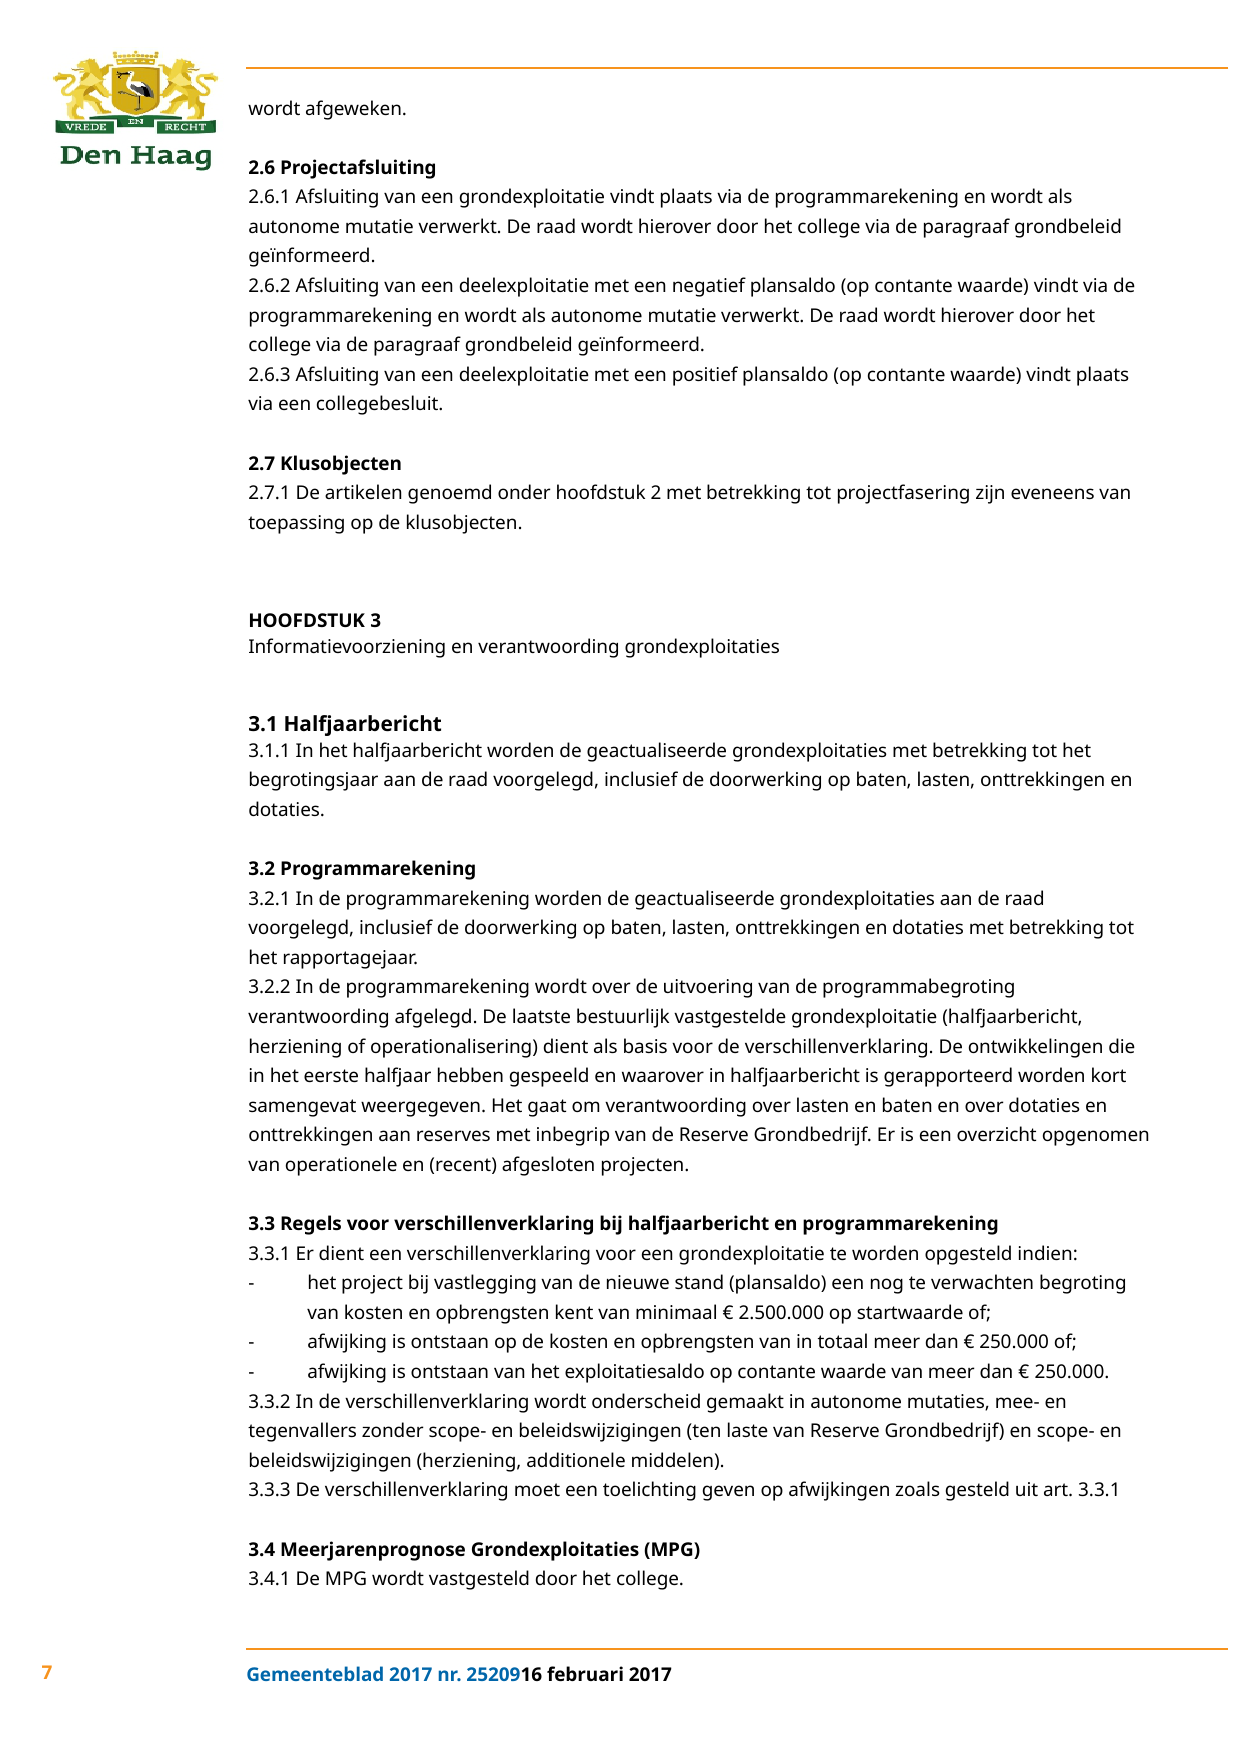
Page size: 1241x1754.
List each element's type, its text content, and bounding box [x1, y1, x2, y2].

text 2.6.1 Afsluiting van een grondexploitatie vindt plaats via de programmarekening en wordt als autonome mutatie verwerkt. De raad wordt hierover door het college via de paragraaf grondbeleid geïnformeerd. [248, 183, 1152, 268]
text 3.2.1 In de programmarekening worden de geactualiseerde grondexploitaties aan de raad voorgelegd, inclusief de doorwerking op baten, lasten, onttrekkingen en dotaties met betrekking tot het rapportagejaar. [248, 885, 1152, 970]
picture [41, 47, 231, 172]
text 2.6.2 Afsluiting van een deelexploitatie met een negatief plansaldo (op contante waarde) vindt via de programmarekening en wordt als autonome mutatie verwerkt. De raad wordt hierover door het college via de paragraaf grondbeleid geïnformeerd. [248, 272, 1152, 357]
text 3.2 Programmarekening [248, 855, 1152, 881]
text 2.7 Klusobjecten [248, 450, 1152, 476]
text 3.1 Halfjaarbericht [248, 709, 1152, 737]
list afwijking is ontstaan van het exploitatiesaldo op contante waarde van meer dan € 250.000. [248, 1358, 1152, 1384]
list afwijking is ontstaan op de kosten en opbrengsten van in totaal meer dan € 250.000 of; [248, 1329, 1152, 1354]
list het project bij vastlegging van de nieuwe stand (plansaldo) een nog te verwachten begroting van kosten en opbrengsten kent van minimaal € 2.500.000 op startwaarde of; [248, 1269, 1152, 1325]
text Informatievoorziening en verantwoording grondexploitaties [248, 633, 1152, 659]
text 2.7.1 De artikelen genoemd onder hoofdstuk 2 met betrekking tot projectfasering zijn eveneens van toepassing op de klusobjecten. [248, 479, 1152, 535]
text 2.6 Projectafsluiting [248, 154, 1152, 180]
text HOOFDSTUK 3 [248, 605, 1152, 633]
text 3.2.2 In de programmarekening wordt over de uitvoering van de programmabegroting verantwoording afgelegd. De laatste bestuurlijk vastgestelde grondexploitatie (halfjaarbericht, herziening of operationalisering) dient als basis voor de verschillenverklaring. De ontwikkelingen die in het eerste halfjaar hebben gespeeld en waarover in halfjaarbericht is gerapporteerd worden kort samengevat weergegeven. Het gaat om verantwoording over lasten en baten en over dotaties en onttrekkingen aan reserves met inbegrip van de Reserve Grondbedrijf. Er is een overzicht opgenomen van operationele en (recent) afgesloten projecten. [248, 974, 1152, 1177]
text wordt afgeweken. [248, 95, 1152, 121]
text 2.6.3 Afsluiting van een deelexploitatie met een positief plansaldo (op contante waarde) vindt plaats via een collegebesluit. [248, 361, 1152, 416]
text 3.3.3 De verschillenverklaring moet een toelichting geven op afwijkingen zoals gesteld uit art. 3.3.1 [248, 1477, 1152, 1502]
text 3.1.1 In het halfjaarbericht worden de geactualiseerde grondexploitaties met betrekking tot het begrotingsjaar aan de raad voorgelegd, inclusief de doorwerking op baten, lasten, onttrekkingen en dotaties. [248, 737, 1152, 822]
text 3.3.2 In de verschillenverklaring wordt onderscheid gemaakt in autonome mutaties, mee- en tegenvallers zonder scope- en beleidswijzigingen (ten laste van Reserve Grondbedrijf) en scope- en beleidswijzigingen (herziening, additionele middelen). [248, 1388, 1152, 1473]
text 3.4.1 De MPG wordt vastgesteld door het college. [248, 1565, 1152, 1591]
text 3.4 Meerjarenprognose Grondexploitaties (MPG) [248, 1536, 1152, 1562]
text 3.3.1 Er dient een verschillenverklaring voor een grondexploitatie te worden opgesteld indien: [248, 1240, 1152, 1266]
text 3.3 Regels voor verschillenverklaring bij halfjaarbericht en programmarekening [248, 1210, 1152, 1236]
